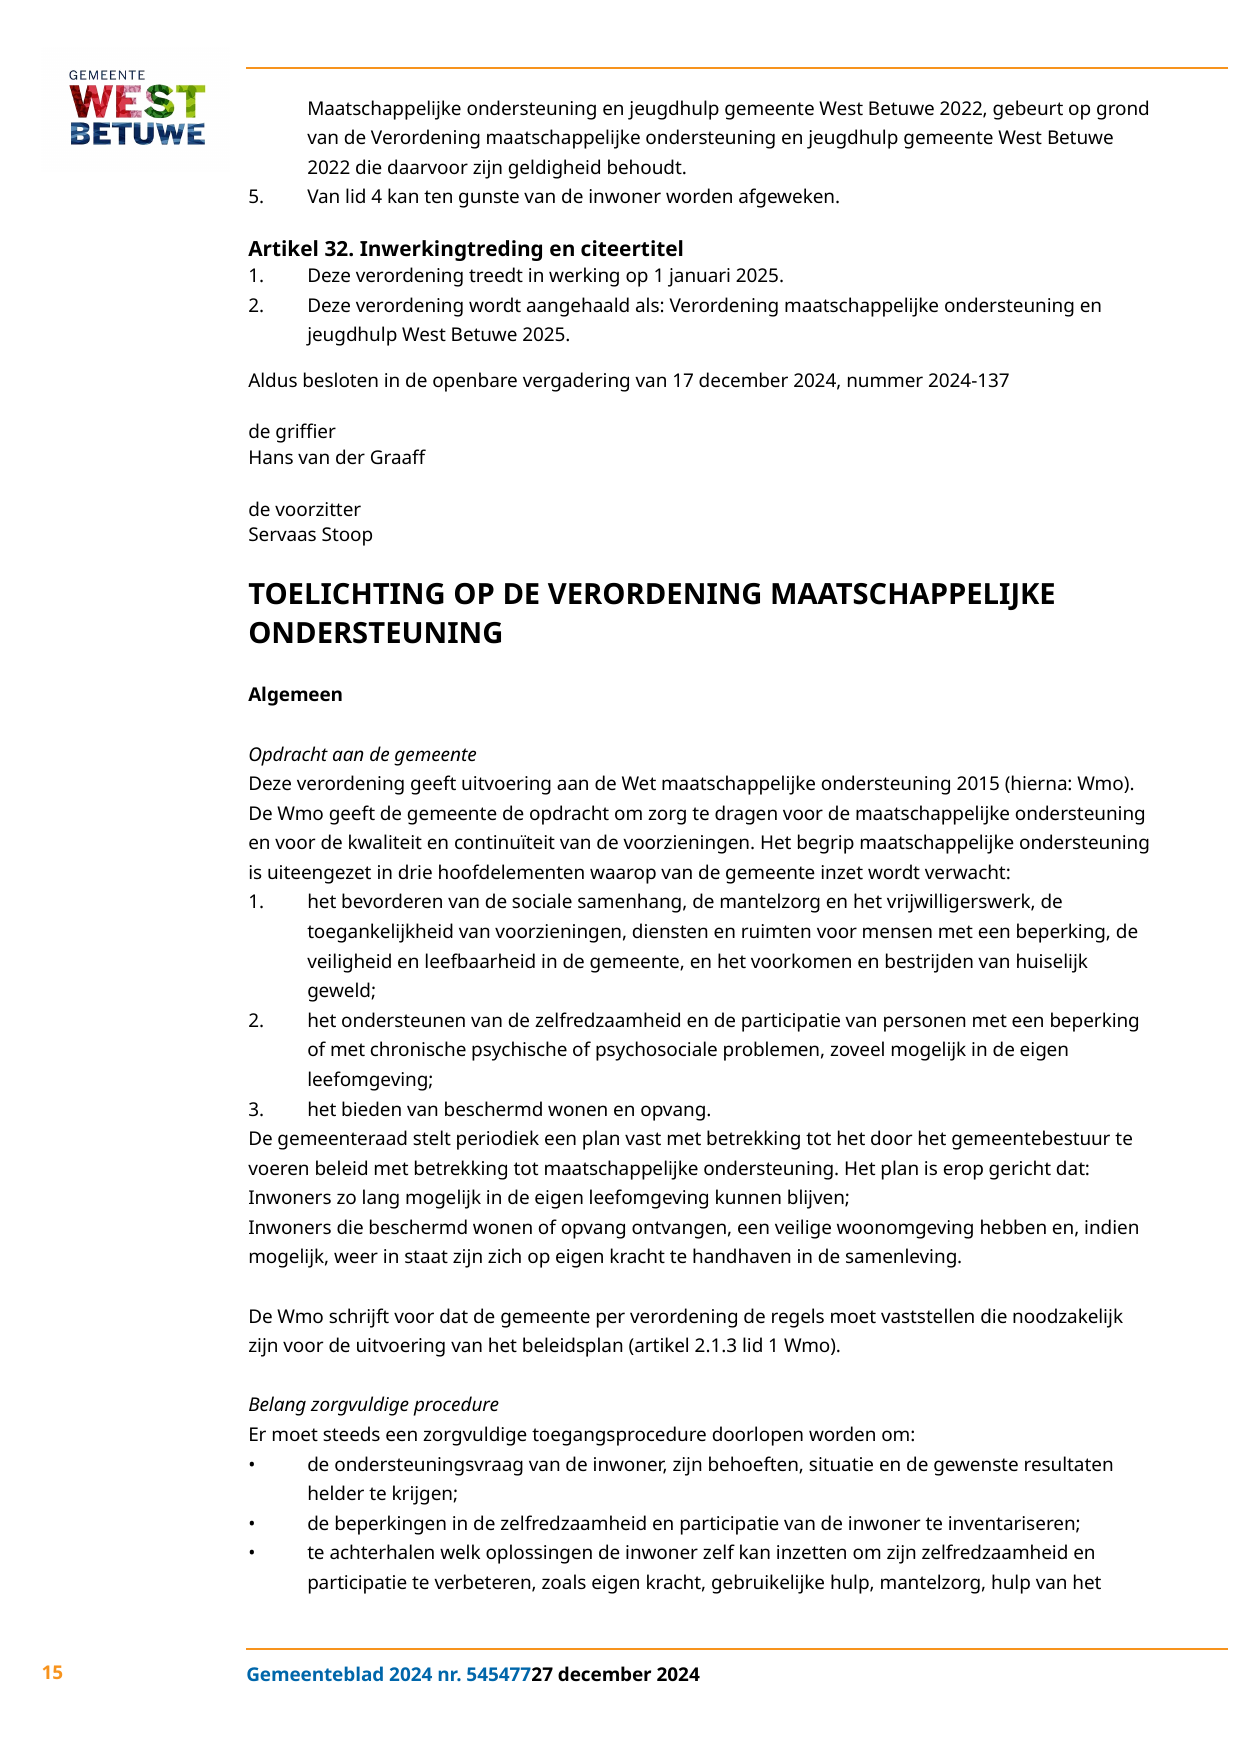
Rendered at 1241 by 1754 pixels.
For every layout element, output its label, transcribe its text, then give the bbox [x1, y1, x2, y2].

picture [41, 47, 231, 172]
list Van lid 4 kan ten gunste van de inwoner worden afgeweken. [248, 183, 1152, 209]
list de ondersteuningsvraag van de inwoner, zijn behoeften, situatie en de gewenste resultaten helder te krijgen; [248, 1451, 1152, 1506]
text Er moet steeds een zorgvuldige toegangsprocedure doorlopen worden om: [248, 1421, 1152, 1447]
list de beperkingen in de zelfredzaamheid en participatie van de inwoner te inventariseren; [248, 1510, 1152, 1536]
text Hans van der Graaff [248, 444, 1152, 470]
text Deze verordening geeft uitvoering aan de Wet maatschappelijke ondersteuning 2015 (hierna: Wmo). De Wmo geeft de gemeente de opdracht om zorg te dragen voor de maatschappelijke ondersteuning en voor de kwaliteit en continuïteit van de voorzieningen. Het begrip maatschappelijke ondersteuning is uiteengezet in drie hoofdelementen waarop van de gemeente inzet wordt verwacht: [248, 770, 1152, 885]
text Inwoners zo lang mogelijk in de eigen leefomgeving kunnen blijven; [248, 1184, 1152, 1210]
list het bieden van beschermd wonen en opvang. [248, 1096, 1152, 1121]
text Servaas Stoop [248, 522, 1152, 547]
list te achterhalen welk oplossingen de inwoner zelf kan inzetten om zijn zelfredzaamheid en participatie te verbeteren, zoals eigen kracht, gebruikelijke hulp, mantelzorg, hulp van het [248, 1539, 1152, 1595]
text de griffier [248, 419, 1152, 444]
text Aldus besloten in de openbare vergadering van 17 december 2024, nummer 2024-137 [248, 367, 1152, 393]
text Inwoners die beschermd wonen of opvang ontvangen, een veilige woonomgeving hebben en, indien mogelijk, weer in staat zijn zich op eigen kracht te handhaven in de samenleving. [248, 1214, 1152, 1269]
text de voorzitter [248, 496, 1152, 522]
text Algemeen [248, 682, 1152, 707]
text Belang zorgvuldige procedure [248, 1392, 1152, 1417]
text De gemeenteraad stelt periodiek een plan vast met betrekking tot het door het gemeentebestuur te voeren beleid met betrekking tot maatschappelijke ondersteuning. Het plan is erop gericht dat: [248, 1125, 1152, 1181]
text TOELICHTING OP DE VERORDENING MAATSCHAPPELIJKE ONDERSTEUNING [248, 573, 1152, 652]
list Deze verordening wordt aangehaald als: Verordening maatschappelijke ondersteuning en jeugdhulp West Betuwe 2025. [248, 292, 1152, 347]
text Artikel 32. Inwerkingtreding en citeertitel [248, 234, 1152, 262]
list het ondersteunen van de zelfredzaamheid en de participatie van personen met een beperking of met chronische psychische of psychosociale problemen, zoveel mogelijk in de eigen leefomgeving; [248, 1007, 1152, 1092]
list Deze verordening treedt in werking op 1 januari 2025. [248, 262, 1152, 288]
list Maatschappelijke ondersteuning en jeugdhulp gemeente West Betuwe 2022, gebeurt op grond van de Verordening maatschappelijke ondersteuning en jeugdhulp gemeente West Betuwe 2022 die daarvoor zijn geldigheid behoudt. [248, 95, 1152, 180]
text Opdracht aan de gemeente [248, 741, 1152, 766]
text De Wmo schrijft voor dat de gemeente per verordening de regels moet vaststellen die noodzakelijk zijn voor de uitvoering van het beleidsplan (artikel 2.1.3 lid 1 Wmo). [248, 1303, 1152, 1358]
list het bevorderen van de sociale samenhang, de mantelzorg en het vrijwilligerswerk, de toegankelijkheid van voorzieningen, diensten en ruimten voor mensen met een beperking, de veiligheid en leefbaarheid in de gemeente, en het voorkomen en bestrijden van huiselijk geweld; [248, 889, 1152, 1003]
